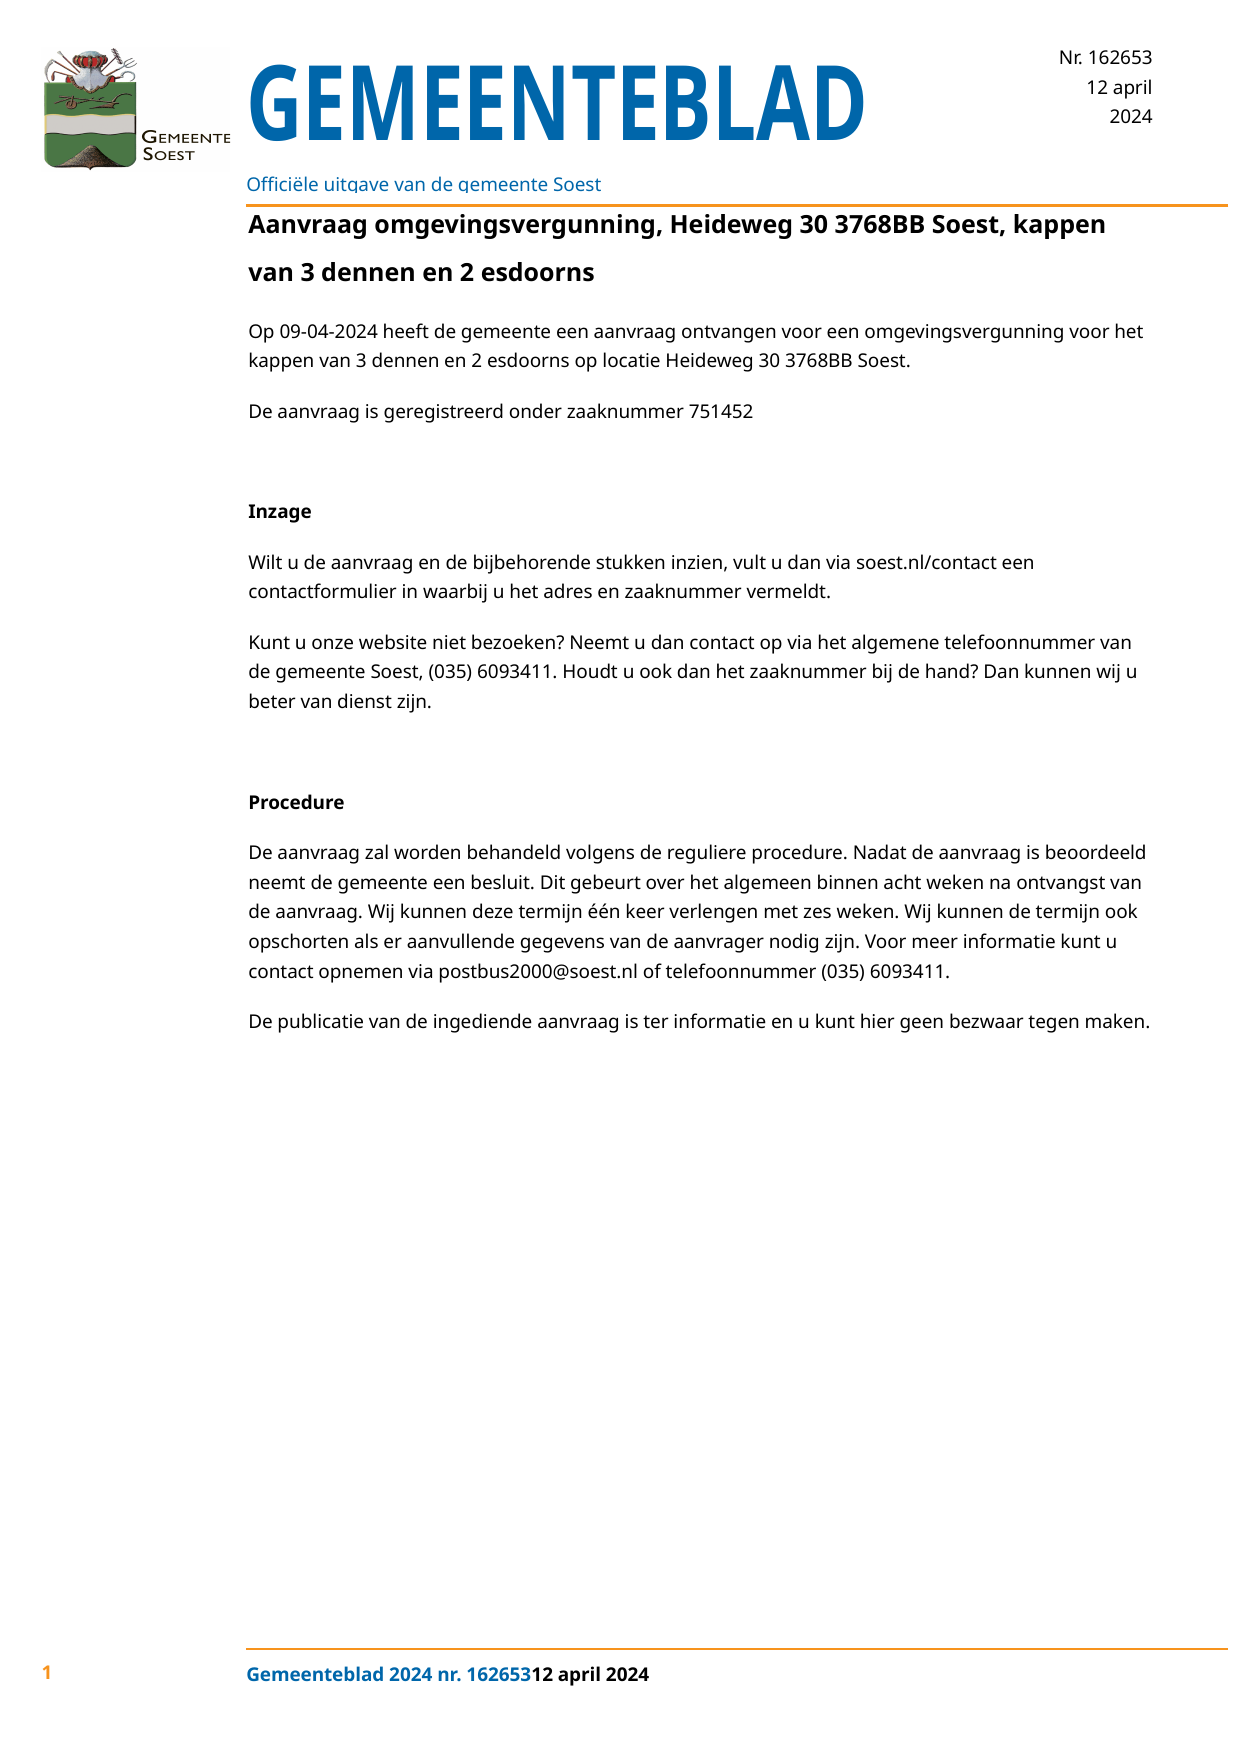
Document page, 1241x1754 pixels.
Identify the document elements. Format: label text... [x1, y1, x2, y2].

text Kunt u onze website niet bezoeken? Neemt u dan contact op via het algemene telefoonnummer van de gemeente Soest, (035) 6093411. Houdt u ook dan het zaaknummer bij de hand? Dan kunnen wij u beter van dienst zijn. [248, 629, 1152, 714]
text Op 09-04-2024 heeft de gemeente een aanvraag ontvangen voor een omgevingsvergunning voor het kappen van 3 dennen en 2 esdoorns op locatie Heideweg 30 3768BB Soest. [248, 318, 1152, 373]
text Aanvraag omgevingsvergunning, Heideweg 30 3768BB Soest, kappen van 3 dennen en 2 esdoorns [248, 207, 1152, 288]
picture [41, 47, 231, 172]
text Wilt u de aanvraag en de bijbehorende stukken inzien, vult u dan via soest.nl/contact een contactformulier in waarbij u het adres en zaaknummer vermeldt. [248, 549, 1152, 604]
text Procedure [248, 789, 1152, 815]
text Inzage [248, 499, 1152, 524]
text De publicatie van de ingediende aanvraag is ter informatie en u kunt hier geen bezwaar tegen maken. [248, 1008, 1152, 1034]
text De aanvraag is geregistreerd onder zaaknummer 751452 [248, 398, 1152, 424]
text De aanvraag zal worden behandeld volgens de reguliere procedure. Nadat de aanvraag is beoordeeld neemt de gemeente een besluit. Dit gebeurt over het algemeen binnen acht weken na ontvangst van de aanvraag. Wij kunnen deze termijn één keer verlengen met zes weken. Wij kunnen de termijn ook opschorten als er aanvullende gegevens van de aanvrager nodig zijn. Voor meer informatie kunt u contact opnemen via postbus2000@soest.nl of telefoonnummer (035) 6093411. [248, 839, 1152, 984]
